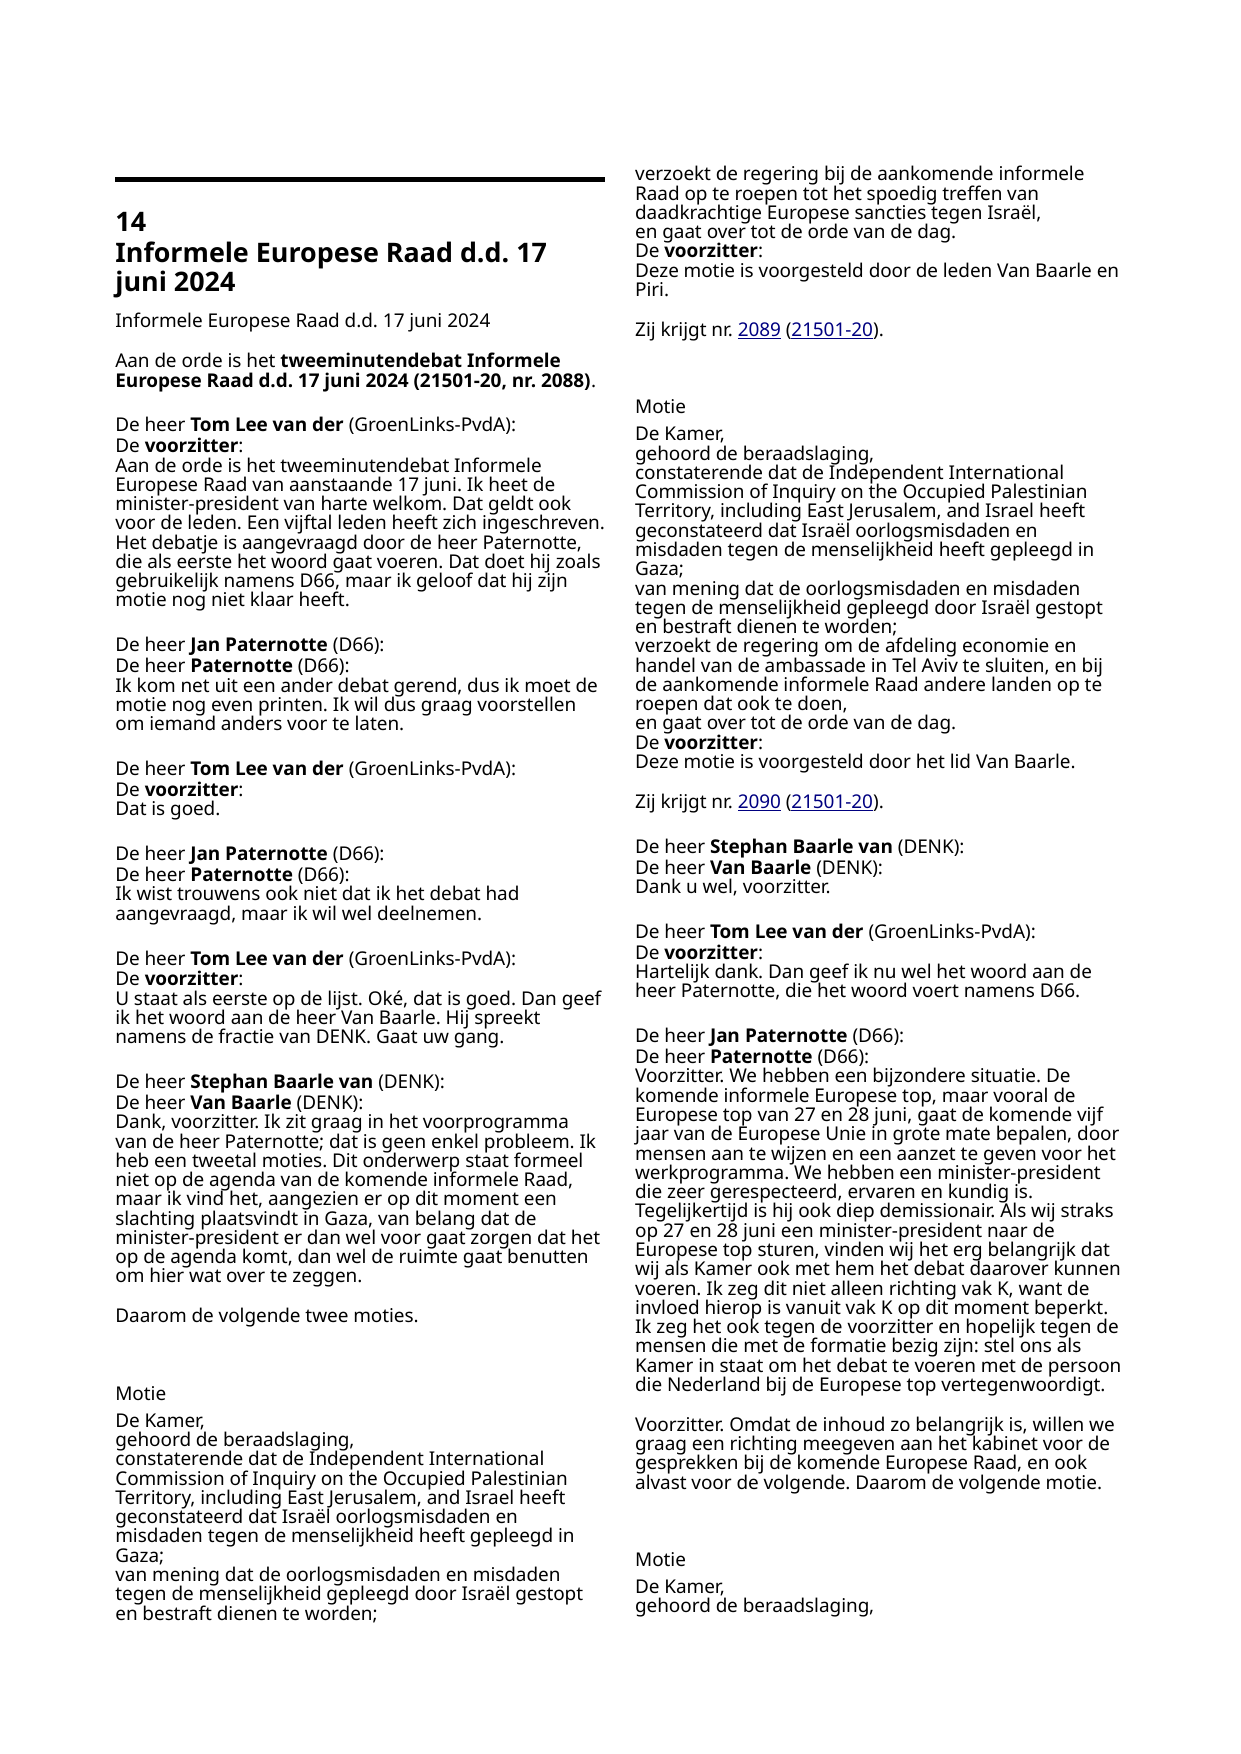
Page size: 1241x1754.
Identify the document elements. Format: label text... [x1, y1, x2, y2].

text De Kamer, [635, 425, 1125, 444]
text De heer Jan Paternotte (D66): [115, 632, 605, 657]
text Zij krijgt nr. 2089 (21501-20). [635, 321, 1125, 340]
text Voorzitter. Omdat de inhoud zo belangrijk is, willen we graag een richting meegeven aan het kabinet voor de gesprekken bij de komende Europese Raad, en ook alvast voor de volgende. Daarom de volgende motie. [635, 1416, 1125, 1493]
text De heer Van Baarle (DENK): [635, 859, 1125, 878]
text De heer Van Baarle (DENK): [115, 1094, 605, 1113]
text De voorzitter: [115, 970, 605, 990]
text De heer Paternotte (D66): [635, 1048, 1125, 1067]
text verzoekt de regering bij de aankomende informele Raad op te roepen tot het spoedig treffen van daadkrachtige Europese sancties tegen Israël, [635, 165, 1125, 223]
text Aan de orde is het tweeminutendebat Informele Europese Raad van aanstaande 17 juni. Ik heet de minister-president van harte welkom. Dat geldt ook voor de leden. Een vijftal leden heeft zich ingeschreven. Het debatje is aangevraagd door de heer Paternotte, die als eerste het woord gaat voeren. Dat doet hij zoals gebruikelijk namens D66, maar ik geloof dat hij zijn motie nog niet klaar heeft. [115, 457, 605, 611]
text Hartelijk dank. Dan geef ik nu wel het woord aan de heer Paternotte, die het woord voert namens D66. [635, 963, 1125, 1002]
text van mening dat de oorlogsmisdaden en misdaden tegen de menselijkheid gepleegd door Israël gestopt en bestraft dienen te worden; [115, 1566, 605, 1624]
text Dank u wel, voorzitter. [635, 878, 1125, 897]
text Dat is goed. [115, 800, 605, 819]
text De heer Tom Lee van der (GroenLinks-PvdA): [115, 412, 605, 437]
text verzoekt de regering om de afdeling economie en handel van de ambassade in Tel Aviv te sluiten, en bij de aankomende informele Raad andere landen op te roepen dat ook te doen, [635, 637, 1125, 714]
text Motie [115, 1380, 605, 1406]
text U staat als eerste op de lijst. Oké, dat is goed. Dan geef ik het woord aan de heer Van Baarle. Hij spreekt namens de fractie van DENK. Gaat uw gang. [115, 990, 605, 1047]
text Informele Europese Raad d.d. 17 juni 2024 [115, 239, 605, 312]
text Deze motie is voorgesteld door de leden Van Baarle en Piri. [635, 262, 1125, 300]
text De Kamer, [635, 1578, 1125, 1597]
text Ik kom net uit een ander debat gerend, dus ik moet de motie nog even printen. Ik wil dus graag voorstellen om iemand anders voor te laten. [115, 677, 605, 734]
text Motie [635, 1546, 1125, 1572]
text 14 [115, 203, 605, 239]
text gehoord de beraadslaging, [635, 1597, 1125, 1617]
text constaterende dat de Independent International Commission of Inquiry on the Occupied Palestinian Territory, including East Jerusalem, and Israel heeft geconstateerd dat Israël oorlogsmisdaden en misdaden tegen de menselijkheid heeft gepleegd in Gaza; [115, 1450, 605, 1566]
text De voorzitter: [115, 437, 605, 457]
text gehoord de beraadslaging, [635, 444, 1125, 464]
text Informele Europese Raad d.d. 17 juni 2024 [115, 312, 605, 332]
text De heer Stephan Baarle van (DENK): [115, 1068, 605, 1094]
text Voorzitter. We hebben een bijzondere situatie. De komende informele Europese top, maar vooral de Europese top van 27 en 28 juni, gaat de komende vijf jaar van de Europese Unie in grote mate bepalen, door mensen aan te wijzen en een aanzet te geven voor het werkprogramma. We hebben een minister-president die zeer gerespecteerd, ervaren en kundig is. Tegelijkertijd is hij ook diep demissionair. Als wij straks op 27 en 28 juni een minister-president naar de Europese top sturen, vinden wij het erg belangrijk dat wij als Kamer ook met hem het debat daarover kunnen voeren. Ik zeg dit niet alleen richting vak K, want de invloed hierop is vanuit vak K op dit moment beperkt. Ik zeg het ook tegen de voorzitter en hopelijk tegen de mensen die met de formatie bezig zijn: stel ons als Kamer in staat om het debat te voeren met de persoon die Nederland bij de Europese top vertegenwoordigt. [635, 1067, 1125, 1395]
text De voorzitter: [115, 781, 605, 800]
text De heer Jan Paternotte (D66): [635, 1022, 1125, 1048]
text en gaat over tot de orde van de dag. [635, 714, 1125, 734]
text De Kamer, [115, 1412, 605, 1431]
text De heer Tom Lee van der (GroenLinks-PvdA): [635, 918, 1125, 944]
text De heer Paternotte (D66): [115, 866, 605, 885]
text van mening dat de oorlogsmisdaden en misdaden tegen de menselijkheid gepleegd door Israël gestopt en bestraft dienen te worden; [635, 579, 1125, 637]
text constaterende dat de Independent International Commission of Inquiry on the Occupied Palestinian Territory, including East Jerusalem, and Israel heeft geconstateerd dat Israël oorlogsmisdaden en misdaden tegen de menselijkheid heeft gepleegd in Gaza; [635, 464, 1125, 579]
text Daarom de volgende twee moties. [115, 1307, 605, 1327]
text Motie [635, 394, 1125, 419]
text De heer Jan Paternotte (D66): [115, 840, 605, 866]
text Deze motie is voorgesteld door het lid Van Baarle. [635, 753, 1125, 772]
text gehoord de beraadslaging, [115, 1431, 605, 1450]
text Dank, voorzitter. Ik zit graag in het voorprogramma van de heer Paternotte; dat is geen enkel probleem. Ik heb een tweetal moties. Dit onderwerp staat formeel niet op de agenda van de komende informele Raad, maar ik vind het, aangezien er op dit moment een slachting plaatsvindt in Gaza, van belang dat de minister-president er dan wel voor gaat zorgen dat het op de agenda komt, dan wel de ruimte gaat benutten om hier wat over te zeggen. [115, 1113, 605, 1287]
text Aan de orde is het tweeminutendebat Informele Europese Raad d.d. 17 juni 2024 (21501-20, nr. 2088). [115, 352, 605, 391]
text De voorzitter: [635, 242, 1125, 262]
text De heer Paternotte (D66): [115, 657, 605, 677]
text Zij krijgt nr. 2090 (21501-20). [635, 793, 1125, 812]
text De heer Tom Lee van der (GroenLinks-PvdA): [115, 945, 605, 970]
text De heer Tom Lee van der (GroenLinks-PvdA): [115, 755, 605, 781]
text Ik wist trouwens ook niet dat ik het debat had aangevraagd, maar ik wil wel deelnemen. [115, 885, 605, 924]
text De voorzitter: [635, 734, 1125, 753]
text De heer Stephan Baarle van (DENK): [635, 833, 1125, 859]
text en gaat over tot de orde van de dag. [635, 223, 1125, 242]
text De voorzitter: [635, 944, 1125, 963]
